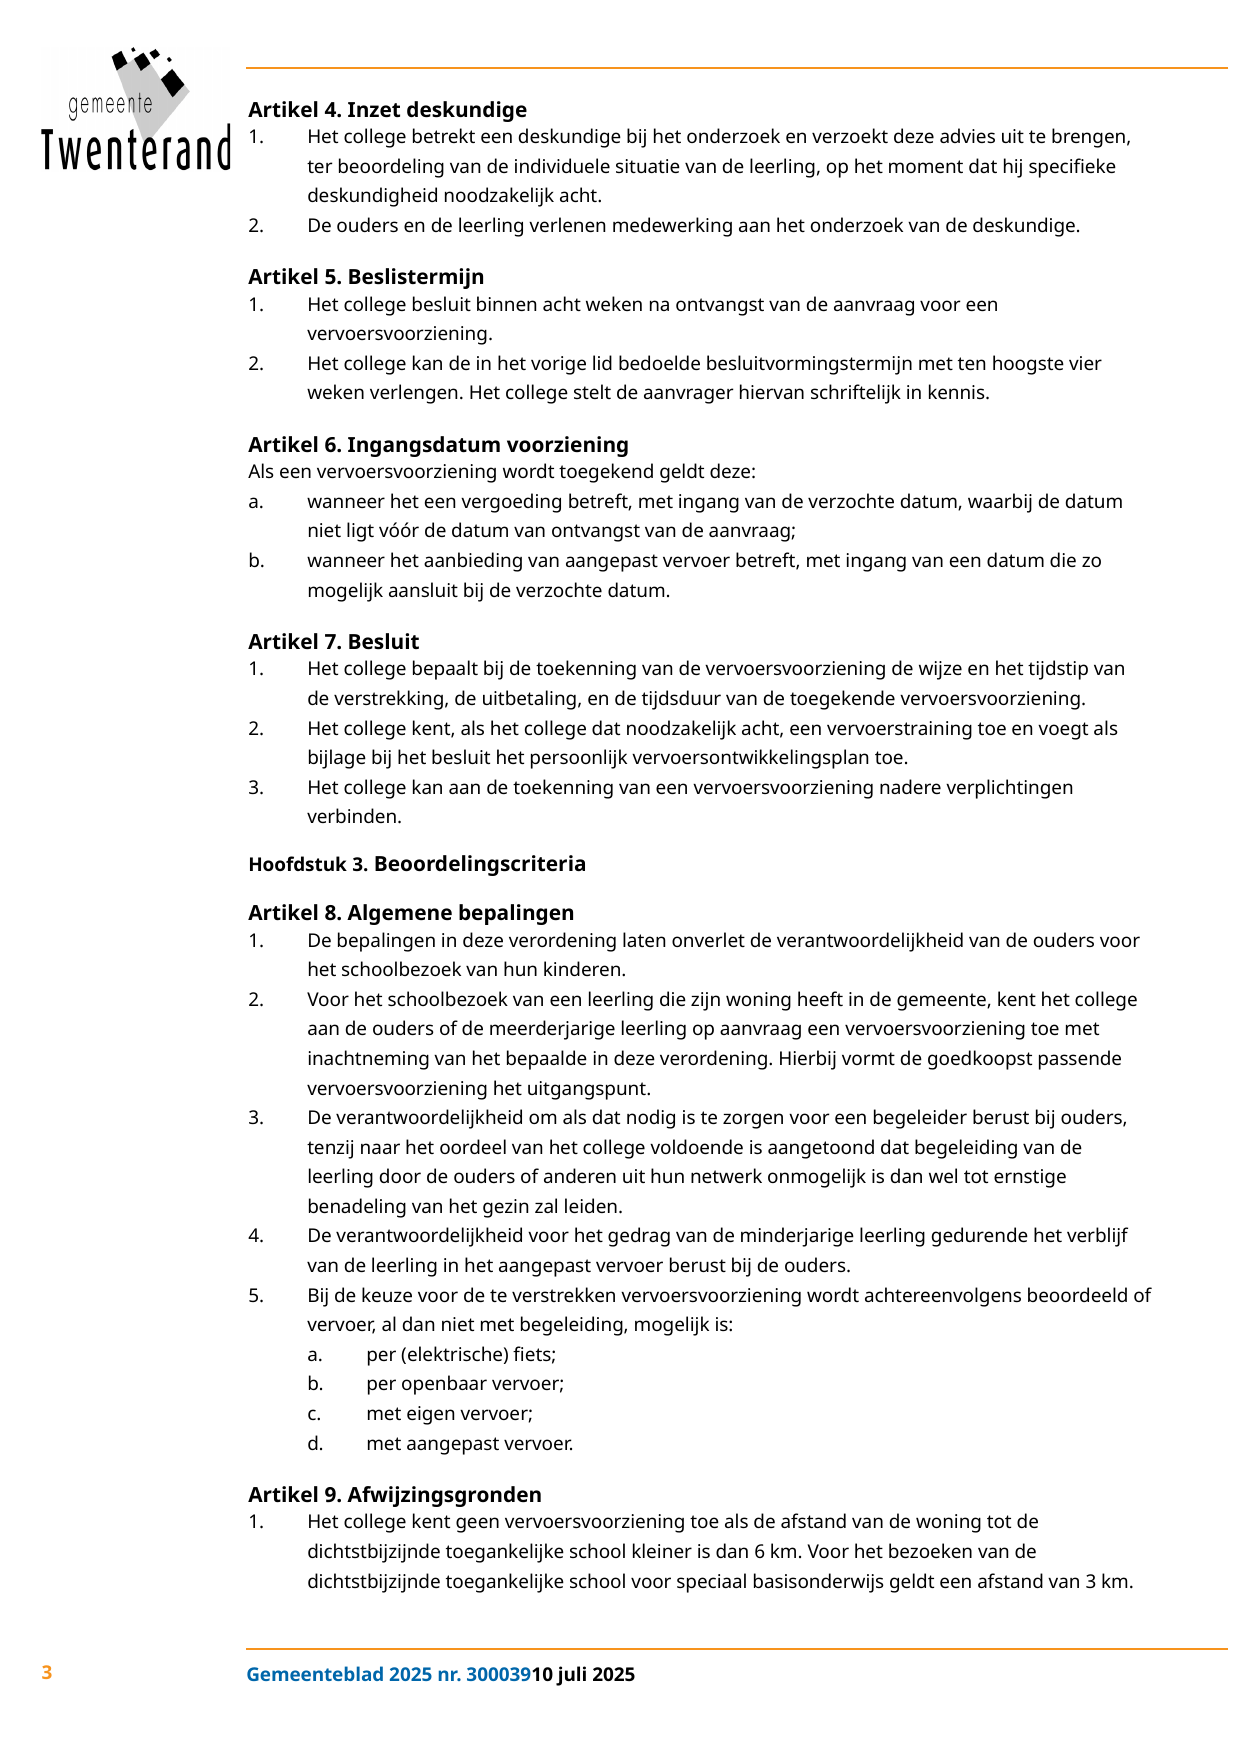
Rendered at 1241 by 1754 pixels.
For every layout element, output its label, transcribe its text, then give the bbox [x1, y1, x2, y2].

list Het college kent geen vervoersvoorziening toe als de afstand van de woning tot de dichtstbijzijnde toegankelijke school kleiner is dan 6 km. Voor het bezoeken van de dichtstbijzijnde toegankelijke school voor speciaal basisonderwijs geldt een afstand van 3 km. [248, 1509, 1152, 1593]
list De verantwoordelijkheid voor het gedrag van de minderjarige leerling gedurende het verblijf van de leerling in het aangepast vervoer berust bij de ouders. [248, 1223, 1152, 1278]
text Artikel 5. Beslistermijn [248, 262, 1152, 291]
list wanneer het een vergoeding betreft, met ingang van de verzochte datum, waarbij de datum niet ligt vóór de datum van ontvangst van de aanvraag; [248, 488, 1152, 543]
text Als een vervoersvoorziening wordt toegekend geldt deze: [248, 458, 1152, 484]
list Het college kan aan de toekenning van een vervoersvoorziening nadere verplichtingen verbinden. [248, 774, 1152, 829]
list De bepalingen in deze verordening laten onverlet de verantwoordelijkheid van de ouders voor het schoolbezoek van hun kinderen. [248, 927, 1152, 982]
list De ouders en de leerling verlenen medewerking aan het onderzoek van de deskundige. [248, 212, 1152, 238]
picture [41, 47, 231, 172]
list met eigen vervoer; [307, 1400, 1152, 1426]
text Artikel 8. Algemene bepalingen [248, 898, 1152, 927]
list Het college besluit binnen acht weken na ontvangst van de aanvraag voor een vervoersvoorziening. [248, 291, 1152, 346]
list met aangepast vervoer. [307, 1430, 1152, 1456]
list De verantwoordelijkheid om als dat nodig is te zorgen voor een begeleider berust bij ouders, tenzij naar het oordeel van het college voldoende is aangetoond dat begeleiding van de leerling door de ouders of anderen uit hun netwerk onmogelijk is dan wel tot ernstige benadeling van het gezin zal leiden. [248, 1104, 1152, 1219]
list Het college bepaalt bij de toekenning van de vervoersvoorziening de wijze en het tijdstip van de verstrekking, de uitbetaling, en de tijdsduur van de toegekende vervoersvoorziening. [248, 656, 1152, 711]
list Het college kan de in het vorige lid bedoelde besluitvormingstermijn met ten hoogste vier weken verlengen. Het college stelt de aanvrager hiervan schriftelijk in kennis. [248, 350, 1152, 405]
list Het college kent, als het college dat noodzakelijk acht, een vervoerstraining toe en voegt als bijlage bij het besluit het persoonlijk vervoersontwikkelingsplan toe. [248, 715, 1152, 770]
list per (elektrische) fiets; [307, 1341, 1152, 1367]
list Bij de keuze voor de te verstrekken vervoersvoorziening wordt achtereenvolgens beoordeeld of vervoer, al dan niet met begeleiding, mogelijk is: [248, 1282, 1152, 1337]
list Voor het schoolbezoek van een leerling die zijn woning heeft in de gemeente, kent het college aan de ouders of de meerderjarige leerling op aanvraag een vervoersvoorziening toe met inachtneming van het bepaalde in deze verordening. Hierbij vormt de goedkoopst passende vervoersvoorziening het uitgangspunt. [248, 986, 1152, 1101]
list Het college betrekt een deskundige bij het onderzoek en verzoekt deze advies uit te brengen, ter beoordeling van de individuele situatie van de leerling, op het moment dat hij specifieke deskundigheid noodzakelijk acht. [248, 123, 1152, 208]
list per openbaar vervoer; [307, 1371, 1152, 1396]
text Artikel 9. Afwijzingsgronden [248, 1480, 1152, 1509]
list wanneer het aanbieding van aangepast vervoer betreft, met ingang van een datum die zo mogelijk aansluit bij de verzochte datum. [248, 547, 1152, 602]
text Artikel 4. Inzet deskundige [248, 95, 1152, 123]
text Artikel 7. Besluit [248, 627, 1152, 656]
text Hoofdstuk 3. Beoordelingscriteria [248, 849, 1152, 878]
text Artikel 6. Ingangsdatum voorziening [248, 430, 1152, 458]
